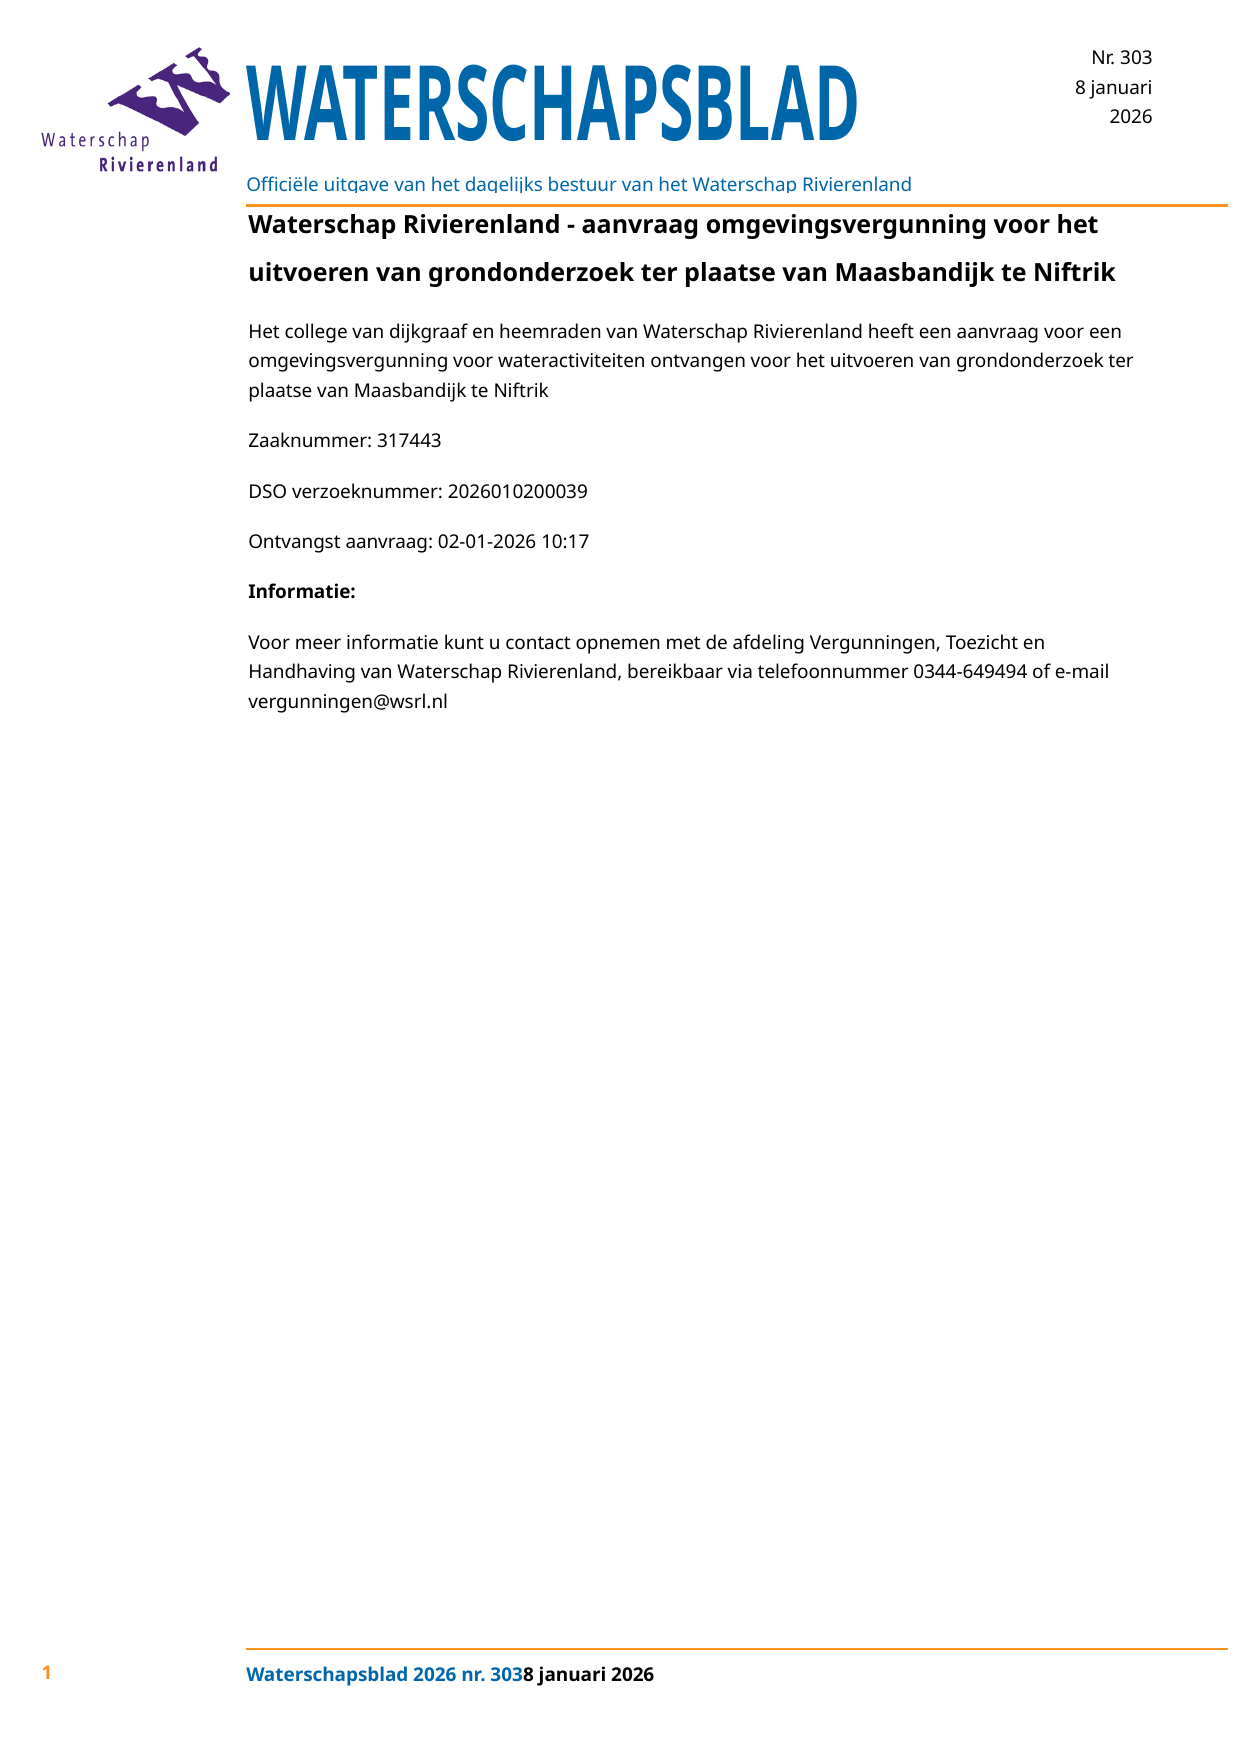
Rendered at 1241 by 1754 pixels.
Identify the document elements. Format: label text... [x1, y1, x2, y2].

text DSO verzoeknummer: 2026010200039 [248, 478, 1152, 504]
text Zaaknummer: 317443 [248, 427, 1152, 453]
text Het college van dijkgraaf en heemraden van Waterschap Rivierenland heeft een aanvraag voor een omgevingsvergunning voor wateractiviteiten ontvangen voor het uitvoeren van grondonderzoek ter plaatse van Maasbandijk te Niftrik [248, 318, 1152, 403]
text Waterschap Rivierenland - aanvraag omgevingsvergunning voor het uitvoeren van grondonderzoek ter plaatse van Maasbandijk te Niftrik [248, 207, 1152, 288]
picture [41, 47, 231, 172]
text Ontvangst aanvraag: 02-01-2026 10:17 [248, 528, 1152, 554]
text Voor meer informatie kunt u contact opnemen met de afdeling Vergunningen, Toezicht en Handhaving van Waterschap Rivierenland, bereikbaar via telefoonnummer 0344-649494 of e-mail vergunningen@wsrl.nl [248, 629, 1152, 714]
text Informatie: [248, 579, 1152, 604]
